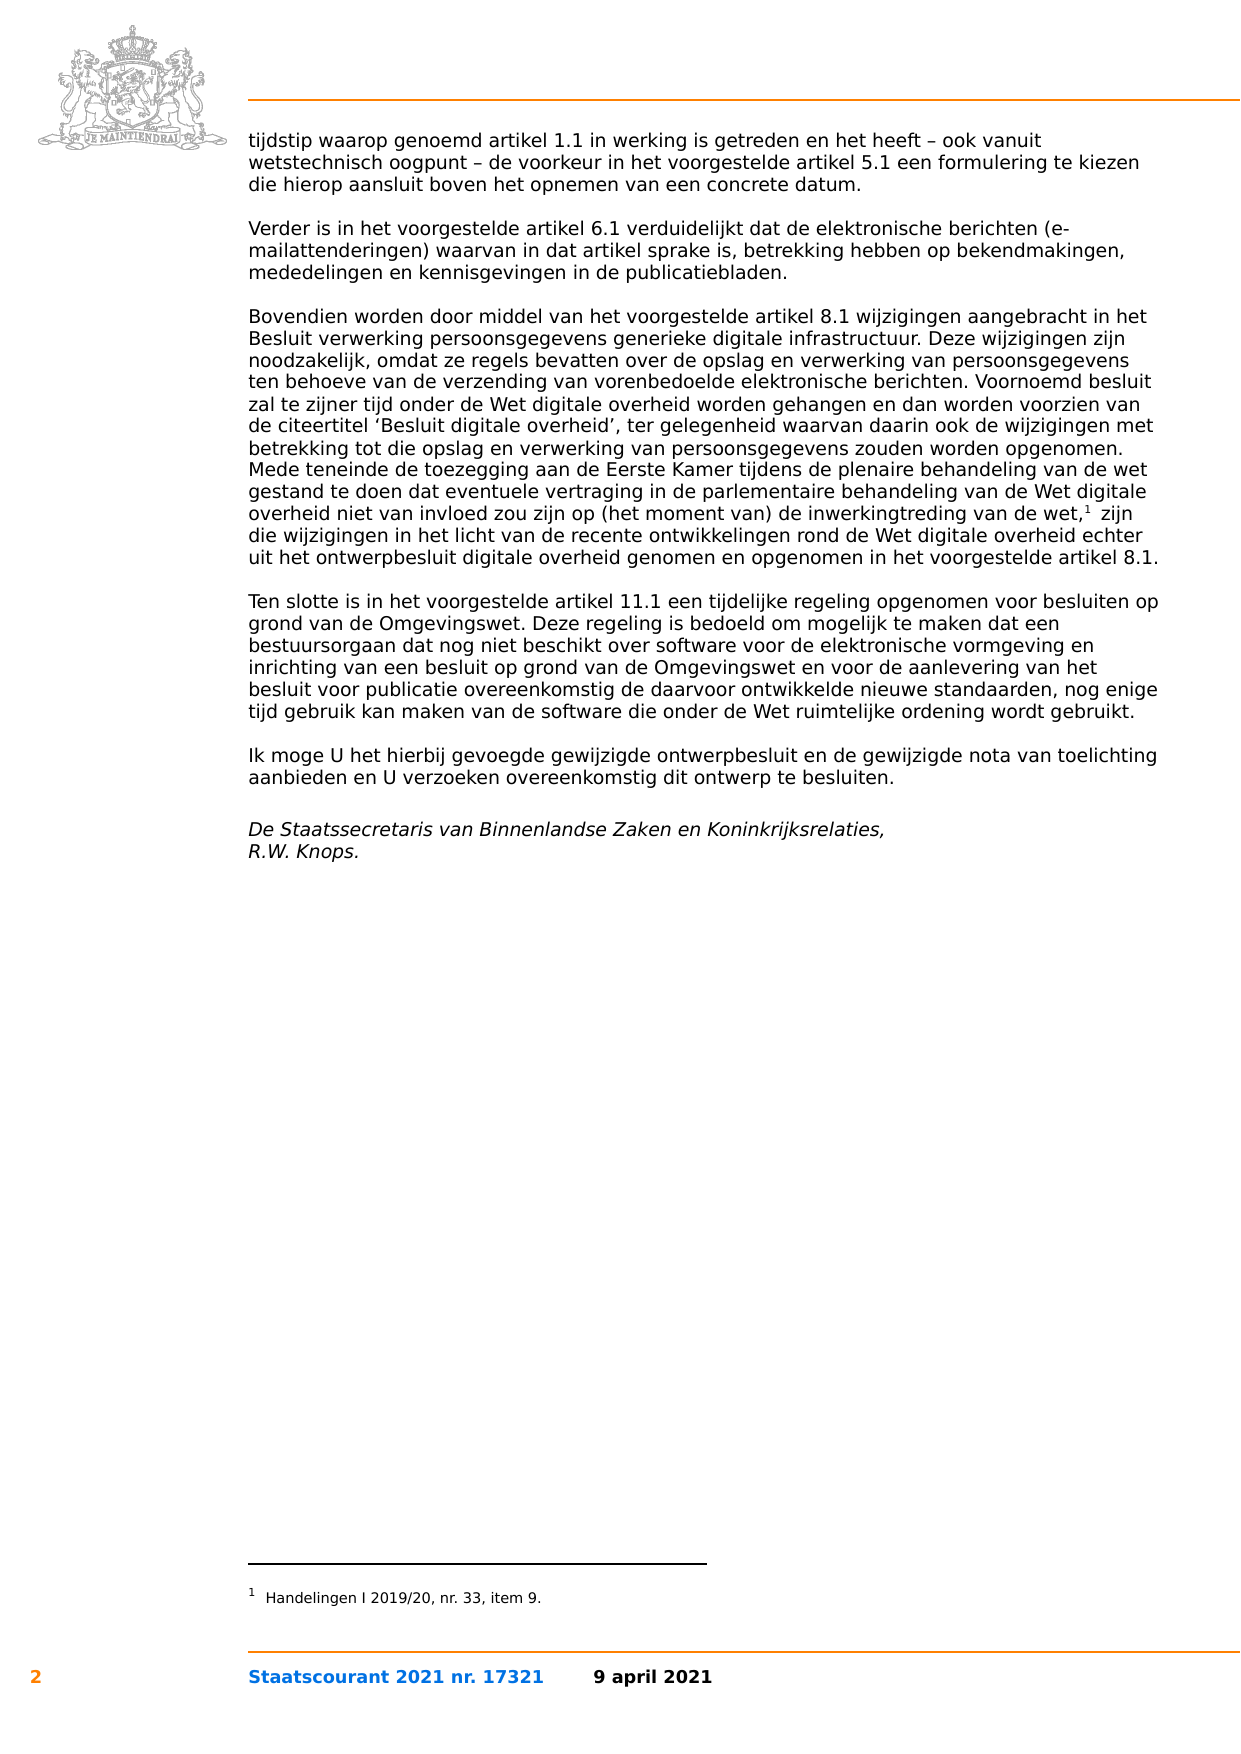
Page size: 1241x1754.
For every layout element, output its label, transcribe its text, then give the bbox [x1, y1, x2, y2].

text Ten slotte is in het voorgestelde artikel 11.1 een tijdelijke regeling opgenomen voor besluiten op grond van de Omgevingswet. Deze regeling is bedoeld om mogelijk te maken dat een bestuursorgaan dat nog niet beschikt over software voor de elektronische vormgeving en inrichting van een besluit op grond van de Omgevingswet en voor de aanlevering van het besluit voor publicatie overeenkomstig de daarvoor ontwikkelde nieuwe standaarden, nog enige tijd gebruik kan maken van de software die onder de Wet ruimtelijke ordening wordt gebruikt. [248, 591, 1163, 723]
text Handelingen I 2019/20, nr. 33, item 9. [248, 1586, 1163, 1608]
picture [38, 25, 227, 150]
text De Staatssecretaris van Binnenlandse Zaken en Koninkrijksrelaties, R.W. Knops. [248, 819, 1163, 863]
text Verder is in het voorgestelde artikel 6.1 verduidelijkt dat de elektronische berichten (e-mailattenderingen) waarvan in dat artikel sprake is, betrekking hebben op bekendmakingen, mededelingen en kennisgevingen in de publicatiebladen. [248, 218, 1163, 284]
text Ik moge U het hierbij gevoegde gewijzigde ontwerpbesluit en de gewijzigde nota van toelichting aanbieden en U verzoeken overeenkomstig dit ontwerp te besluiten. [248, 745, 1163, 789]
text Bovendien worden door middel van het voorgestelde artikel 8.1 wijzigingen aangebracht in het Besluit verwerking persoonsgegevens generieke digitale infrastructuur. Deze wijzigingen zijn noodzakelijk, omdat ze regels bevatten over de opslag en verwerking van persoonsgegevens ten behoeve van de verzending van vorenbedoelde elektronische berichten. Voornoemd besluit zal te zijner tijd onder de Wet digitale overheid worden gehangen en dan worden voorzien van de citeertitel ‘Besluit digitale overheid’, ter gelegenheid waarvan daarin ook de wijzigingen met betrekking tot die opslag en verwerking van persoonsgegevens zouden worden opgenomen. Mede teneinde de toezegging aan de Eerste Kamer tijdens de plenaire behandeling van de wet gestand te doen dat eventuele vertraging in de parlementaire behandeling van de Wet digitale overheid niet van invloed zou zijn op (het moment van) de inwerkingtreding van de wet, zijn die wijzigingen in het licht van de recente ontwikkelingen rond de Wet digitale overheid echter uit het ontwerpbesluit digitale overheid genomen en opgenomen in het voorgestelde artikel 8.1. [248, 306, 1163, 569]
text tijdstip waarop genoemd artikel 1.1 in werking is getreden en het heeft – ook vanuit wetstechnisch oogpunt – de voorkeur in het voorgestelde artikel 5.1 een formulering te kiezen die hierop aansluit boven het opnemen van een concrete datum. [248, 130, 1163, 196]
